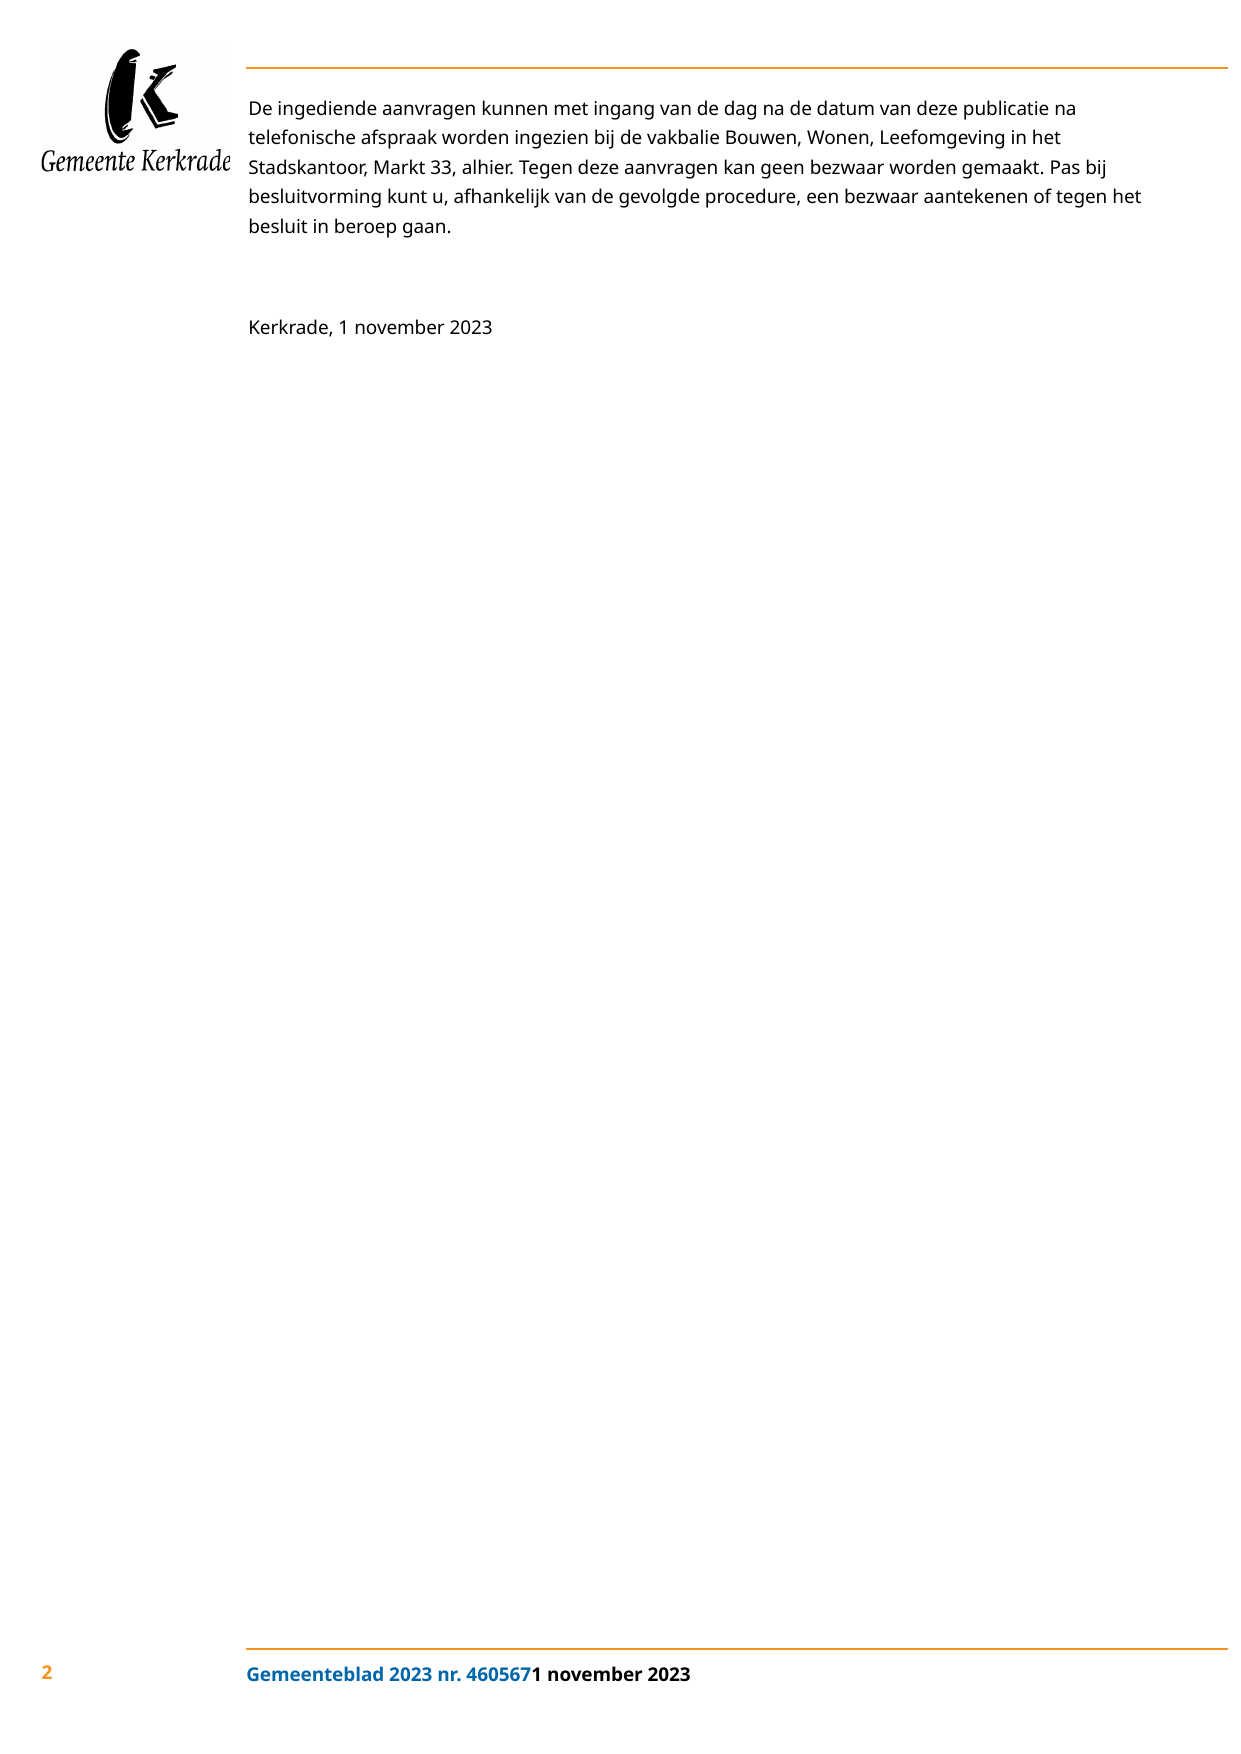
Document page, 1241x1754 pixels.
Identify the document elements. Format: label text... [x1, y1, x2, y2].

text De ingediende aanvragen kunnen met ingang van de dag na de datum van deze publicatie na telefonische afspraak worden ingezien bij de vakbalie Bouwen, Wonen, Leefomgeving in het Stadskantoor, Markt 33, alhier. Tegen deze aanvragen kan geen bezwaar worden gemaakt. Pas bij besluitvorming kunt u, afhankelijk van de gevolgde procedure, een bezwaar aantekenen of tegen het besluit in beroep gaan. [248, 95, 1152, 239]
picture [41, 47, 231, 172]
text Kerkrade, 1 november 2023 [248, 314, 1152, 340]
